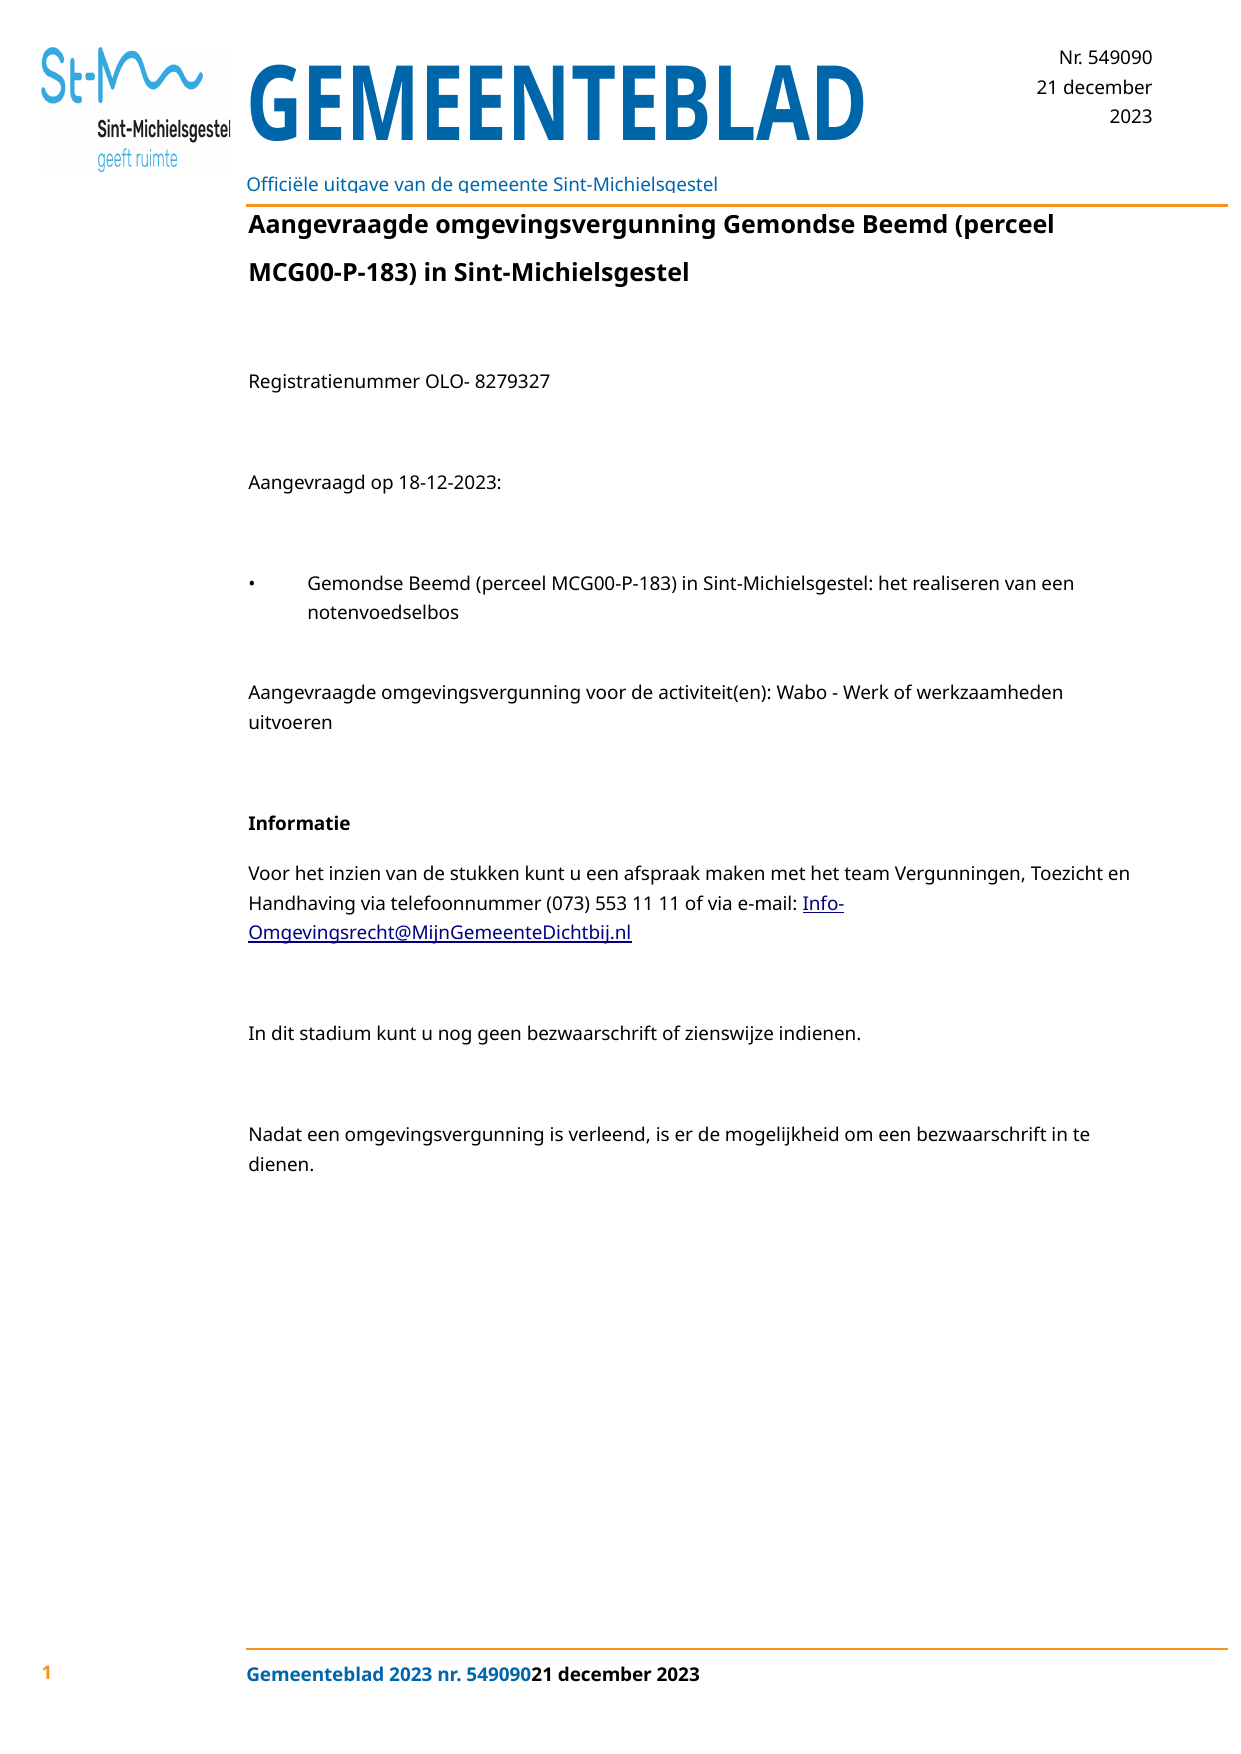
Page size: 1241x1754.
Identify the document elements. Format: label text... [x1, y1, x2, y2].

text Voor het inzien van de stukken kunt u een afspraak maken met het team Vergunningen, Toezicht en Handhaving via telefoonnummer (073) 553 11 11 of via e-mail: Info-Omgevingsrecht@MijnGemeenteDichtbij.nl [248, 860, 1152, 945]
list Gemondse Beemd (perceel MCG00-P-183) in Sint-Michielsgestel: het realiseren van een notenvoedselbos [248, 570, 1152, 625]
text Aangevraagde omgevingsvergunning Gemondse Beemd (perceel MCG00-P-183) in Sint-Michielsgestel [248, 207, 1152, 288]
picture [41, 47, 231, 172]
text Aangevraagde omgevingsvergunning voor de activiteit(en): Wabo - Werk of werkzaamheden uitvoeren [248, 679, 1152, 735]
text Registratienummer OLO- 8279327 [248, 368, 1152, 394]
text In dit stadium kunt u nog geen bezwaarschrift of zienswijze indienen. [248, 1020, 1152, 1046]
text Nadat een omgevingsvergunning is verleend, is er de mogelijkheid om een bezwaarschrift in te dienen. [248, 1121, 1152, 1177]
text Informatie [248, 810, 1152, 836]
text Aangevraagd op 18-12-2023: [248, 469, 1152, 495]
